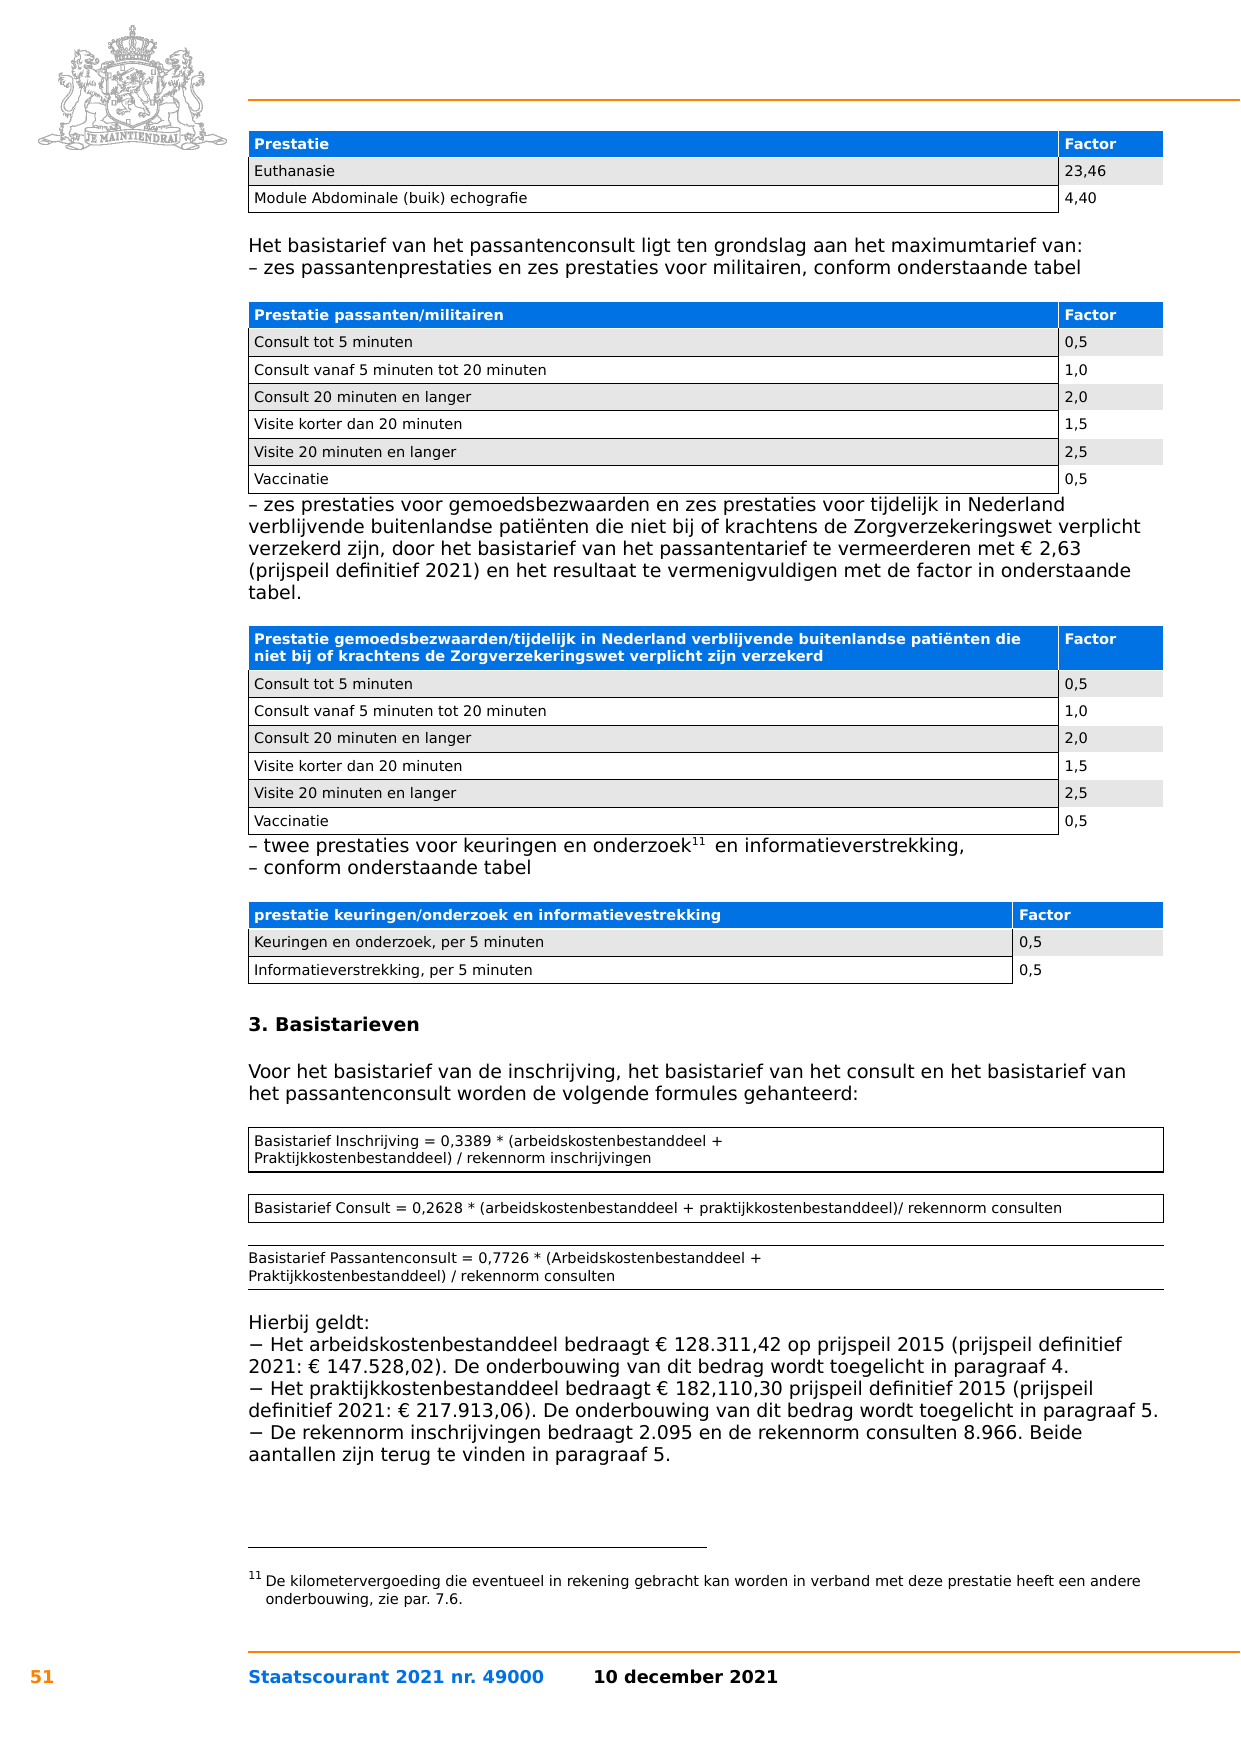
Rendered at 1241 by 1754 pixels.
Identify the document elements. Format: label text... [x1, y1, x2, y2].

table_cell 2,5 [1059, 780, 1163, 807]
table_cell 2,5 [1059, 439, 1163, 465]
table_cell Consult 20 minuten en langer [249, 384, 1058, 410]
text – zes prestaties voor gemoedsbezwaarden en zes prestaties voor tijdelijk in Nederland verblijvende buitenlandse patiënten die niet bij of krachtens de Zorgverzekeringswet verplicht verzekerd zijn, door het basistarief van het passantentarief te vermeerderen met € 2,63 (prijspeil definitief 2021) en het resultaat te vermenigvuldigen met de factor in onderstaande tabel. [248, 494, 1163, 603]
picture [38, 25, 227, 150]
text Voor het basistarief van de inschrijving, het basistarief van het consult en het basistarief van het passantenconsult worden de volgende formules gehanteerd: [248, 1061, 1163, 1105]
table_cell Visite korter dan 20 minuten [249, 411, 1058, 438]
subtitle 3. Basistarieven [248, 1014, 1163, 1036]
table_header prestatie keuringen/onderzoek en informatievestrekking [249, 902, 1012, 928]
table_header Factor [1059, 131, 1163, 157]
table_cell 1,5 [1059, 753, 1163, 779]
table_cell 0,5 [1059, 329, 1163, 356]
table_cell Keuringen en onderzoek, per 5 minuten [249, 930, 1012, 956]
table_cell 0,5 [1059, 671, 1163, 697]
table_header Basistarief Passantenconsult = 0,7726 * (Arbeidskostenbestanddeel + Praktijkkostenbestanddeel) / rekennorm consulten [248, 1246, 1163, 1289]
text De kilometervergoeding die eventueel in rekening gebracht kan worden in verband met deze prestatie heeft een andere onderbouwing, zie par. 7.6. [248, 1569, 1163, 1608]
text − Het arbeidskostenbestanddeel bedraagt € 128.311,42 op prijspeil 2015 (prijspeil definitief 2021: € 147.528,02). De onderbouwing van dit bedrag wordt toegelicht in paragraaf 4. [248, 1334, 1163, 1378]
text – conform onderstaande tabel [248, 857, 1163, 879]
text – twee prestaties voor keuringen en onderzoek en informatieverstrekking, [248, 835, 1163, 857]
table_header Basistarief Inschrijving = 0,3389 * (arbeidskostenbestanddeel + Praktijkkostenbestanddeel) / rekennorm inschrijvingen [249, 1128, 1163, 1171]
table_cell Euthanasie [249, 158, 1058, 185]
table_cell Visite 20 minuten en langer [249, 780, 1058, 807]
table_header Factor [1059, 302, 1163, 328]
table_cell 0,5 [1013, 957, 1163, 983]
table_cell 0,5 [1059, 466, 1163, 493]
table_header Prestatie passanten/militairen [249, 302, 1058, 328]
table_cell 23,46 [1059, 158, 1163, 185]
table_cell 2,0 [1059, 384, 1163, 410]
table_cell Consult tot 5 minuten [249, 671, 1058, 697]
table_cell Visite 20 minuten en langer [249, 439, 1058, 465]
table_header Prestatie gemoedsbezwaarden/tijdelijk in Nederland verblijvende buitenlandse patiënten die niet bij of krachtens de Zorgverzekeringswet verplicht zijn verzekerd [249, 626, 1058, 670]
table_header Prestatie [249, 131, 1058, 157]
table_cell Informatieverstrekking, per 5 minuten [249, 957, 1012, 983]
table_cell 2,0 [1059, 726, 1163, 752]
table_header Basistarief Consult = 0,2628 * (arbeidskostenbestanddeel + praktijkkostenbestanddeel)/ rekennorm consulten [249, 1195, 1163, 1222]
text Het basistarief van het passantenconsult ligt ten grondslag aan het maximumtarief van: [248, 235, 1163, 257]
table_cell 0,5 [1059, 808, 1163, 834]
text – zes passantenprestaties en zes prestaties voor militairen, conform onderstaande tabel [248, 257, 1163, 279]
text Hierbij geldt: [248, 1312, 1163, 1334]
table_cell Consult vanaf 5 minuten tot 20 minuten [249, 698, 1058, 724]
table_cell Module Abdominale (buik) echografie [249, 186, 1058, 212]
table_cell Visite korter dan 20 minuten [249, 753, 1058, 779]
table_cell 1,0 [1059, 357, 1163, 383]
table_cell 4,40 [1059, 186, 1163, 212]
table_cell Consult 20 minuten en langer [249, 726, 1058, 752]
table_header Factor [1013, 902, 1163, 928]
table_cell Consult vanaf 5 minuten tot 20 minuten [249, 357, 1058, 383]
table_cell Consult tot 5 minuten [249, 329, 1058, 356]
table_cell 1,5 [1059, 411, 1163, 438]
text − De rekennorm inschrijvingen bedraagt 2.095 en de rekennorm consulten 8.966. Beide aantallen zijn terug te vinden in paragraaf 5. [248, 1422, 1163, 1466]
table_cell Vaccinatie [249, 466, 1058, 493]
table_cell Vaccinatie [249, 808, 1058, 834]
table_cell 1,0 [1059, 698, 1163, 724]
text − Het praktijkkostenbestanddeel bedraagt € 182,110,30 prijspeil definitief 2015 (prijspeil definitief 2021: € 217.913,06). De onderbouwing van dit bedrag wordt toegelicht in paragraaf 5. [248, 1378, 1163, 1422]
table_cell 0,5 [1013, 930, 1163, 956]
table_header Factor [1059, 626, 1163, 670]
